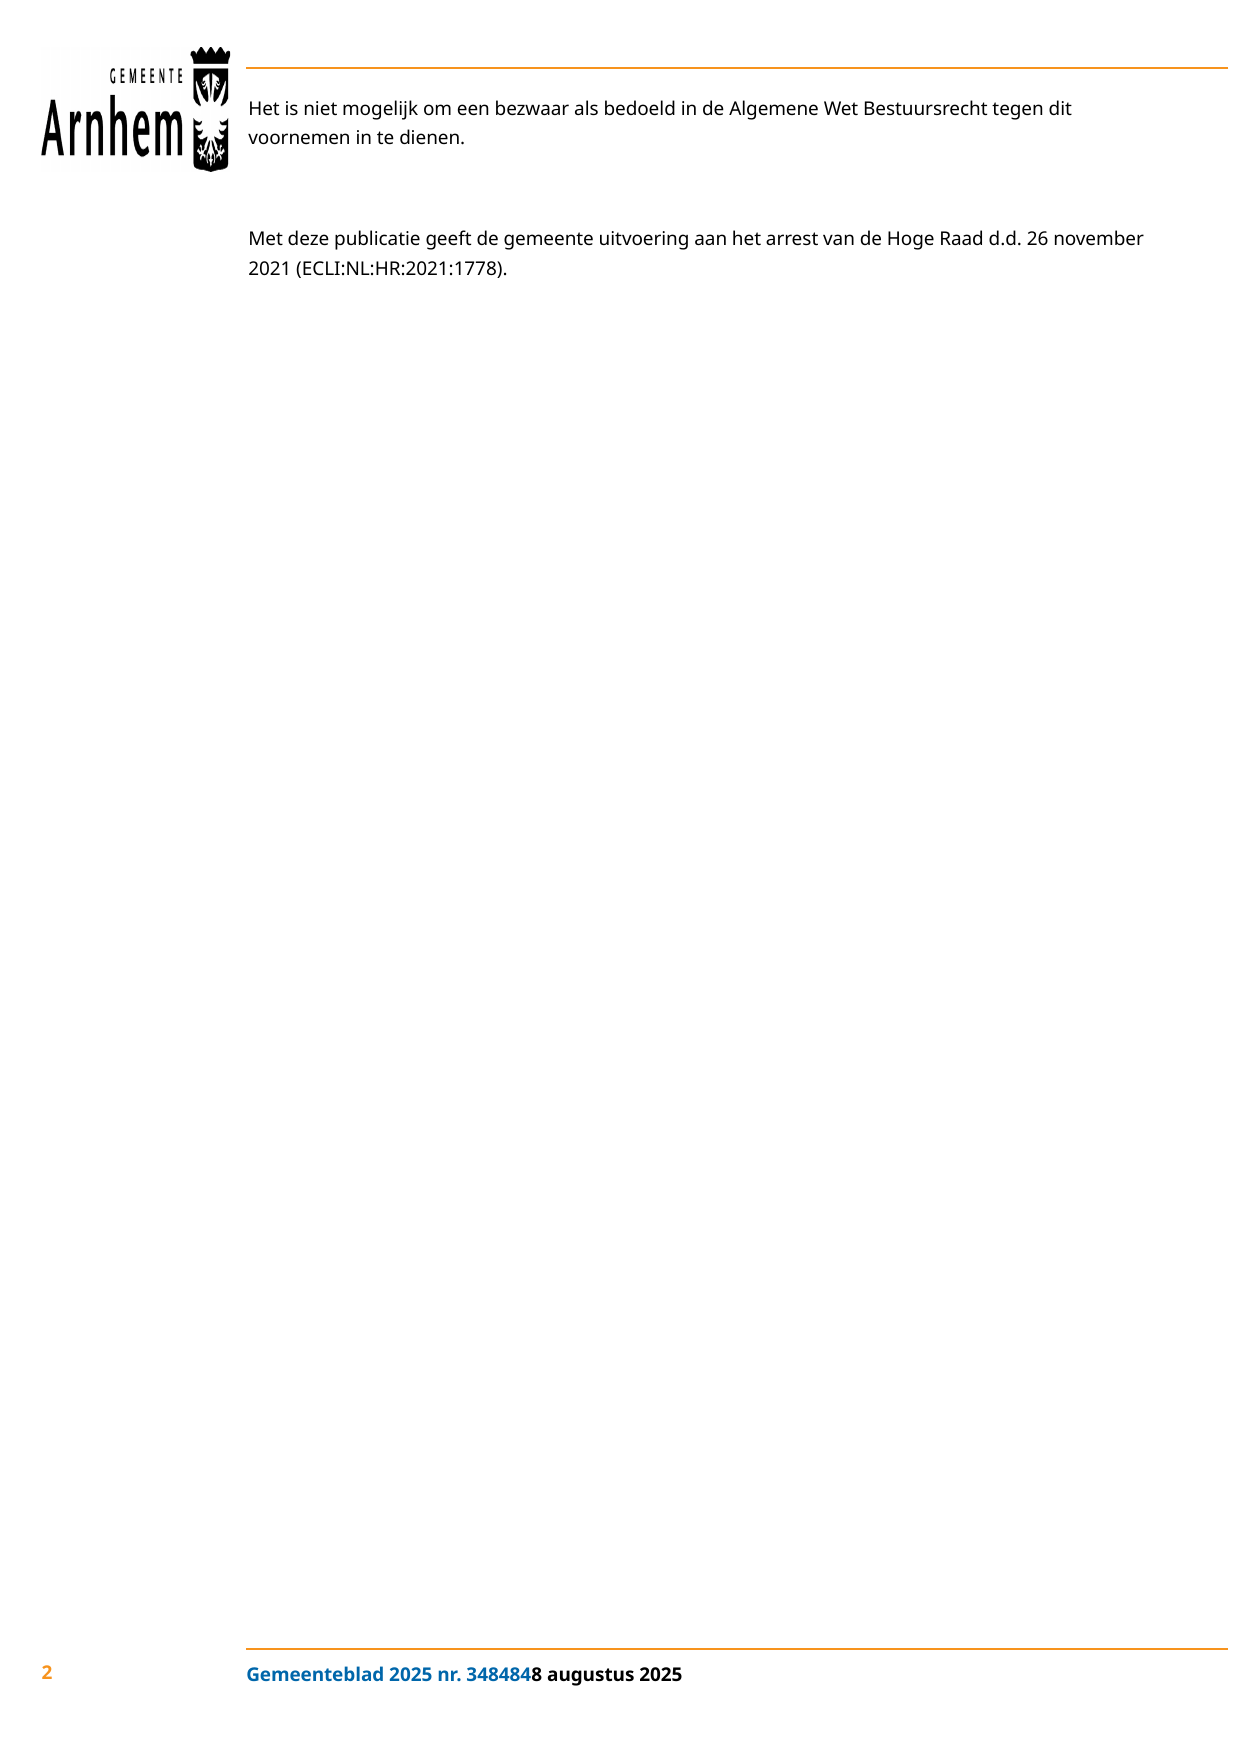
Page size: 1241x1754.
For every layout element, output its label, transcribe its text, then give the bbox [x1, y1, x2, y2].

text Met deze publicatie geeft de gemeente uitvoering aan het arrest van de Hoge Raad d.d. 26 november 2021 (ECLI:NL:HR:2021:1778). [248, 225, 1152, 281]
text Het is niet mogelijk om een bezwaar als bedoeld in de Algemene Wet Bestuursrecht tegen dit voornemen in te dienen. [248, 95, 1152, 150]
picture [41, 47, 231, 172]
